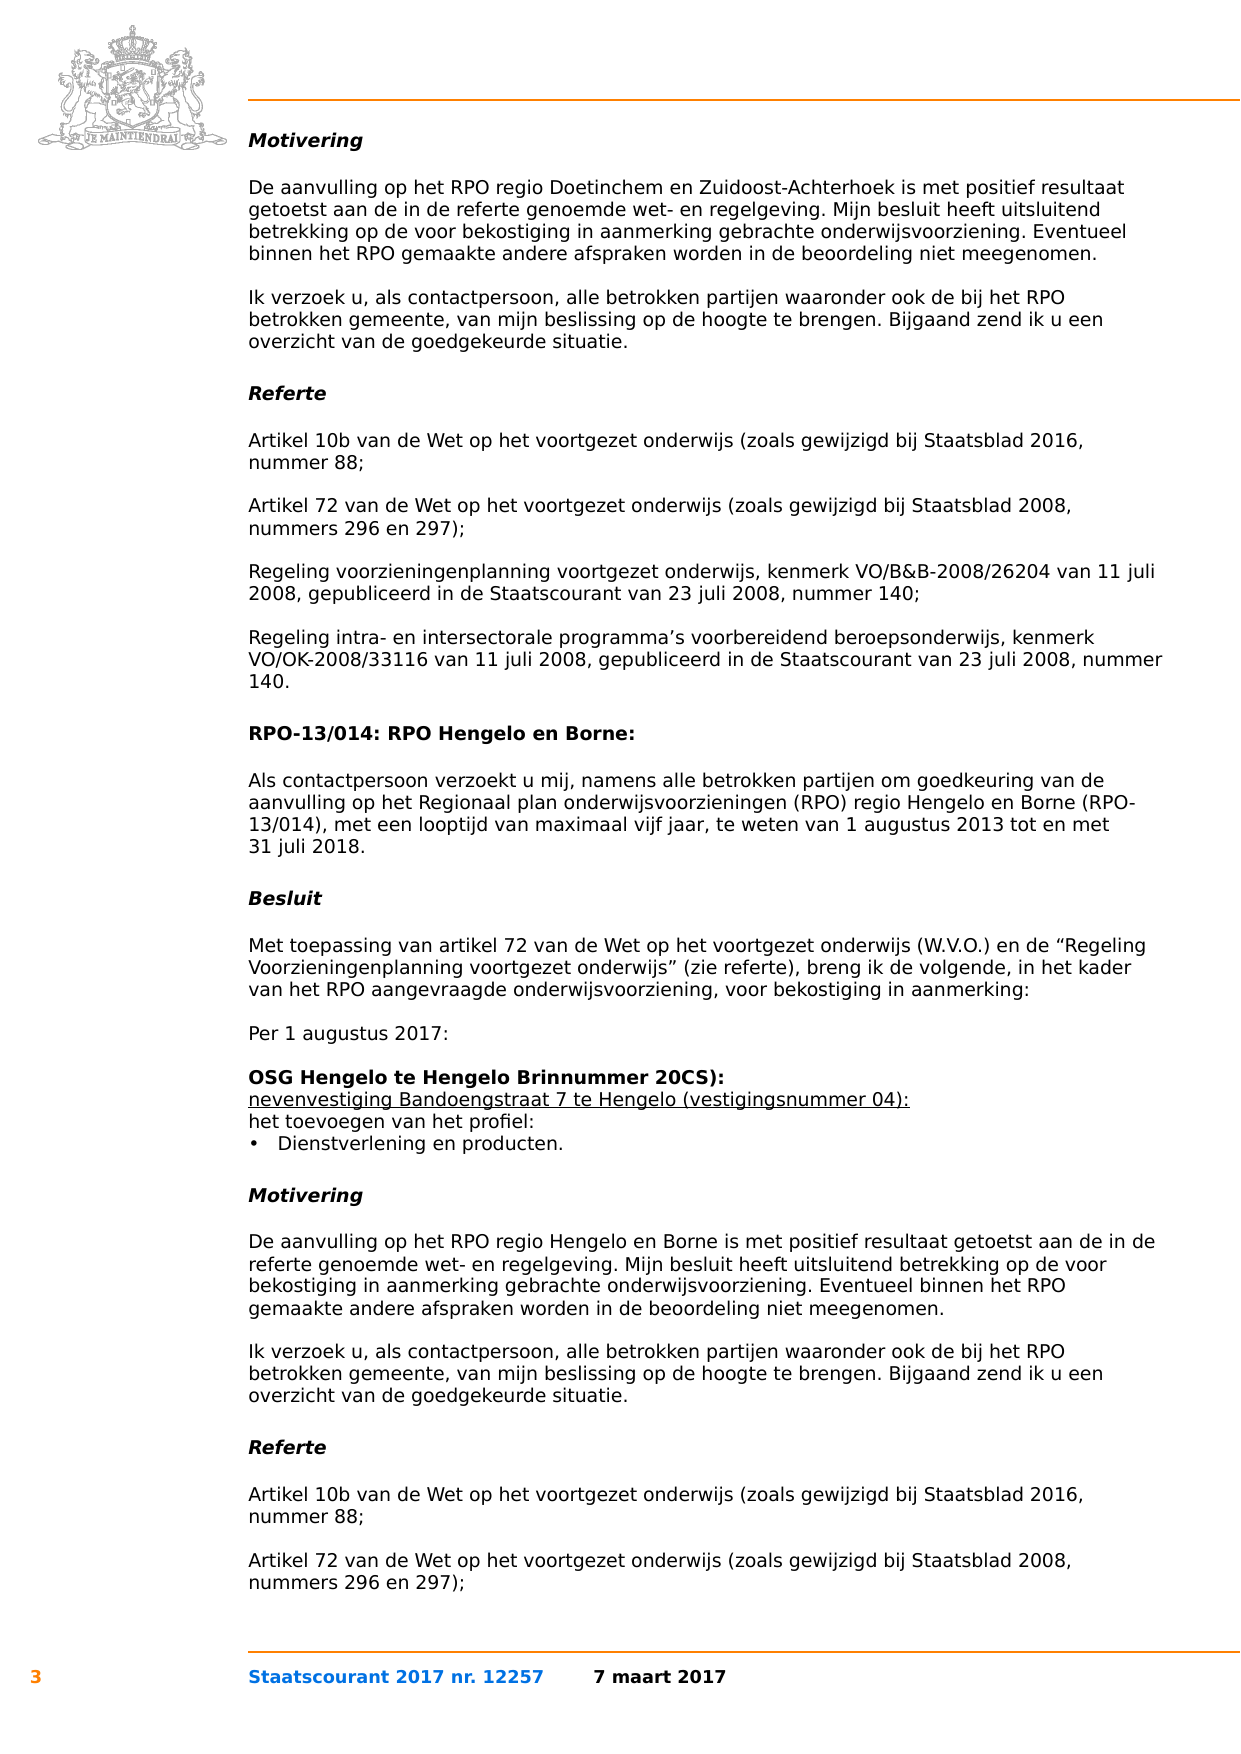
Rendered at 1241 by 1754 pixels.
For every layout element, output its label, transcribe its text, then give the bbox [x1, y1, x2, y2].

text Artikel 10b van de Wet op het voortgezet onderwijs (zoals gewijzigd bij Staatsblad 2016, nummer 88; [248, 1484, 1163, 1528]
text De aanvulling op het RPO regio Hengelo en Borne is met positief resultaat getoetst aan de in de referte genoemde wet- en regelgeving. Mijn besluit heeft uitsluitend betrekking op de voor bekostiging in aanmerking gebrachte onderwijsvoorziening. Eventueel binnen het RPO gemaakte andere afspraken worden in de beoordeling niet meegenomen. [248, 1231, 1163, 1319]
subtitle Motivering [248, 1184, 1163, 1206]
text Artikel 72 van de Wet op het voortgezet onderwijs (zoals gewijzigd bij Staatsblad 2008, nummers 296 en 297); [248, 1550, 1163, 1594]
text Als contactpersoon verzoekt u mij, namens alle betrokken partijen om goedkeuring van de aanvulling op het Regionaal plan onderwijsvoorzieningen (RPO) regio Hengelo en Borne (RPO-13/014), met een looptijd van maximaal vijf jaar, te weten van 1 augustus 2013 tot en met 31 juli 2018. [248, 770, 1163, 858]
text De aanvulling op het RPO regio Doetinchem en Zuidoost-Achterhoek is met positief resultaat getoetst aan de in de referte genoemde wet- en regelgeving. Mijn besluit heeft uitsluitend betrekking op de voor bekostiging in aanmerking gebrachte onderwijsvoorziening. Eventueel binnen het RPO gemaakte andere afspraken worden in de beoordeling niet meegenomen. [248, 177, 1163, 265]
text Artikel 72 van de Wet op het voortgezet onderwijs (zoals gewijzigd bij Staatsblad 2008, nummers 296 en 297); [248, 495, 1163, 539]
text Ik verzoek u, als contactpersoon, alle betrokken partijen waaronder ook de bij het RPO betrokken gemeente, van mijn beslissing op de hoogte te brengen. Bijgaand zend ik u een overzicht van de goedgekeurde situatie. [248, 1341, 1163, 1407]
text • Dienstverlening en producten. [248, 1132, 1163, 1154]
subtitle Referte [248, 383, 1163, 404]
subtitle RPO-13/014: RPO Hengelo en Borne: [248, 723, 1163, 745]
subtitle Referte [248, 1437, 1163, 1459]
text OSG Hengelo te Hengelo Brinnummer 20CS): [248, 1067, 1163, 1088]
text Regeling intra- en intersectorale programma’s voorbereidend beroepsonderwijs, kenmerk VO/OK-2008/33116 van 11 juli 2008, gepubliceerd in de Staatscourant van 23 juli 2008, nummer 140. [248, 627, 1163, 693]
text Ik verzoek u, als contactpersoon, alle betrokken partijen waaronder ook de bij het RPO betrokken gemeente, van mijn beslissing op de hoogte te brengen. Bijgaand zend ik u een overzicht van de goedgekeurde situatie. [248, 287, 1163, 353]
text Regeling voorzieningenplanning voortgezet onderwijs, kenmerk VO/B&B-2008/26204 van 11 juli 2008, gepubliceerd in de Staatscourant van 23 juli 2008, nummer 140; [248, 561, 1163, 605]
text het toevoegen van het profiel: [248, 1111, 1163, 1132]
text nevenvestiging Bandoengstraat 7 te Hengelo (vestigingsnummer 04): [248, 1088, 1163, 1111]
text Artikel 10b van de Wet op het voortgezet onderwijs (zoals gewijzigd bij Staatsblad 2016, nummer 88; [248, 429, 1163, 473]
picture [38, 25, 227, 150]
subtitle Motivering [248, 130, 1163, 152]
text Per 1 augustus 2017: [248, 1023, 1163, 1045]
subtitle Besluit [248, 888, 1163, 910]
text Met toepassing van artikel 72 van de Wet op het voortgezet onderwijs (W.V.O.) en de “Regeling Voorzieningenplanning voortgezet onderwijs” (zie referte), breng ik de volgende, in het kader van het RPO aangevraagde onderwijsvoorziening, voor bekostiging in aanmerking: [248, 935, 1163, 1001]
